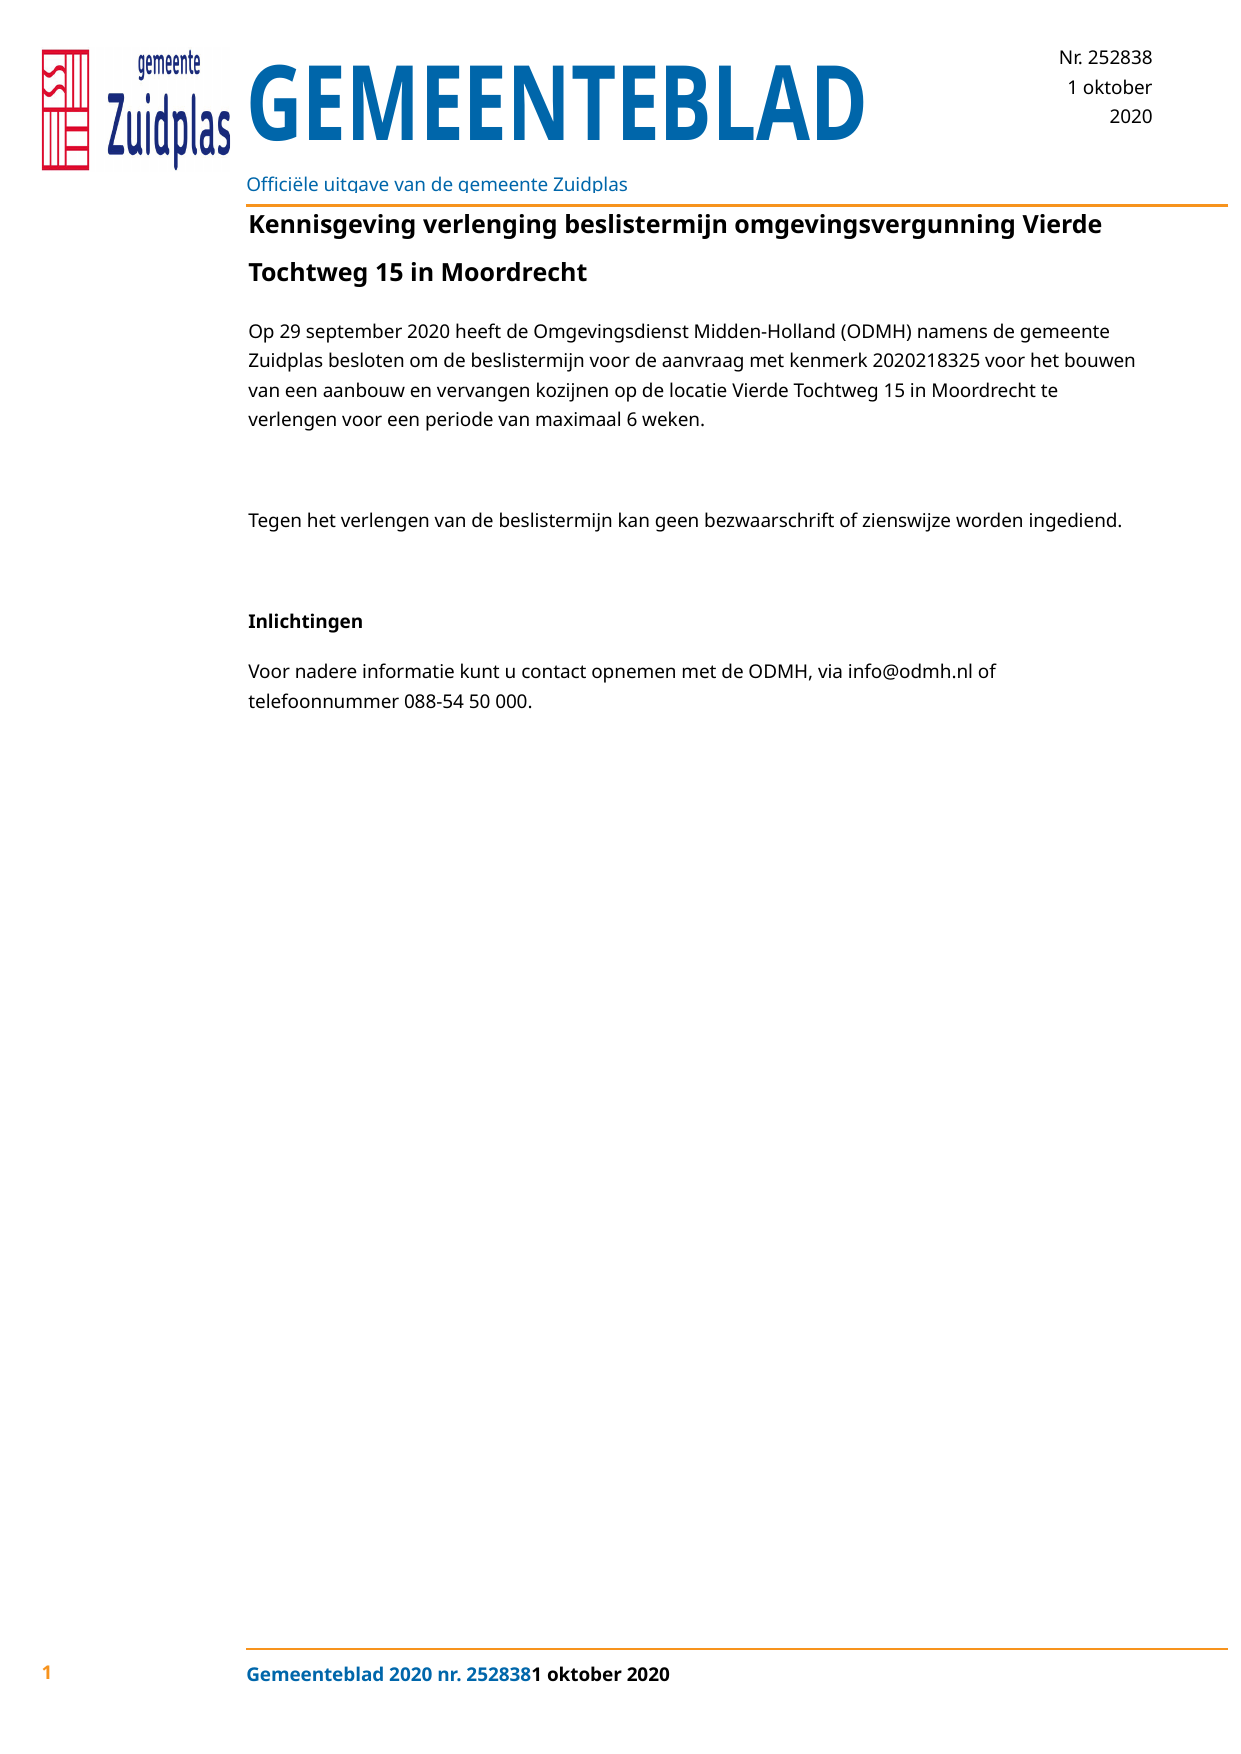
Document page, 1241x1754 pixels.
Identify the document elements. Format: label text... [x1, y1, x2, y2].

text Inlichtingen [248, 608, 1152, 634]
text Tegen het verlengen van de beslistermijn kan geen bezwaarschrift of zienswijze worden ingediend. [248, 507, 1152, 533]
picture [41, 47, 231, 172]
text Voor nadere informatie kunt u contact opnemen met de ODMH, via info@odmh.nl of telefoonnummer 088-54 50 000. [248, 659, 1152, 714]
text Kennisgeving verlenging beslistermijn omgevingsvergunning Vierde Tochtweg 15 in Moordrecht [248, 207, 1152, 288]
text Op 29 september 2020 heeft de Omgevingsdienst Midden-Holland (ODMH) namens de gemeente Zuidplas besloten om de beslistermijn voor de aanvraag met kenmerk 2020218325 voor het bouwen van een aanbouw en vervangen kozijnen op de locatie Vierde Tochtweg 15 in Moordrecht te verlengen voor een periode van maximaal 6 weken. [248, 318, 1152, 432]
